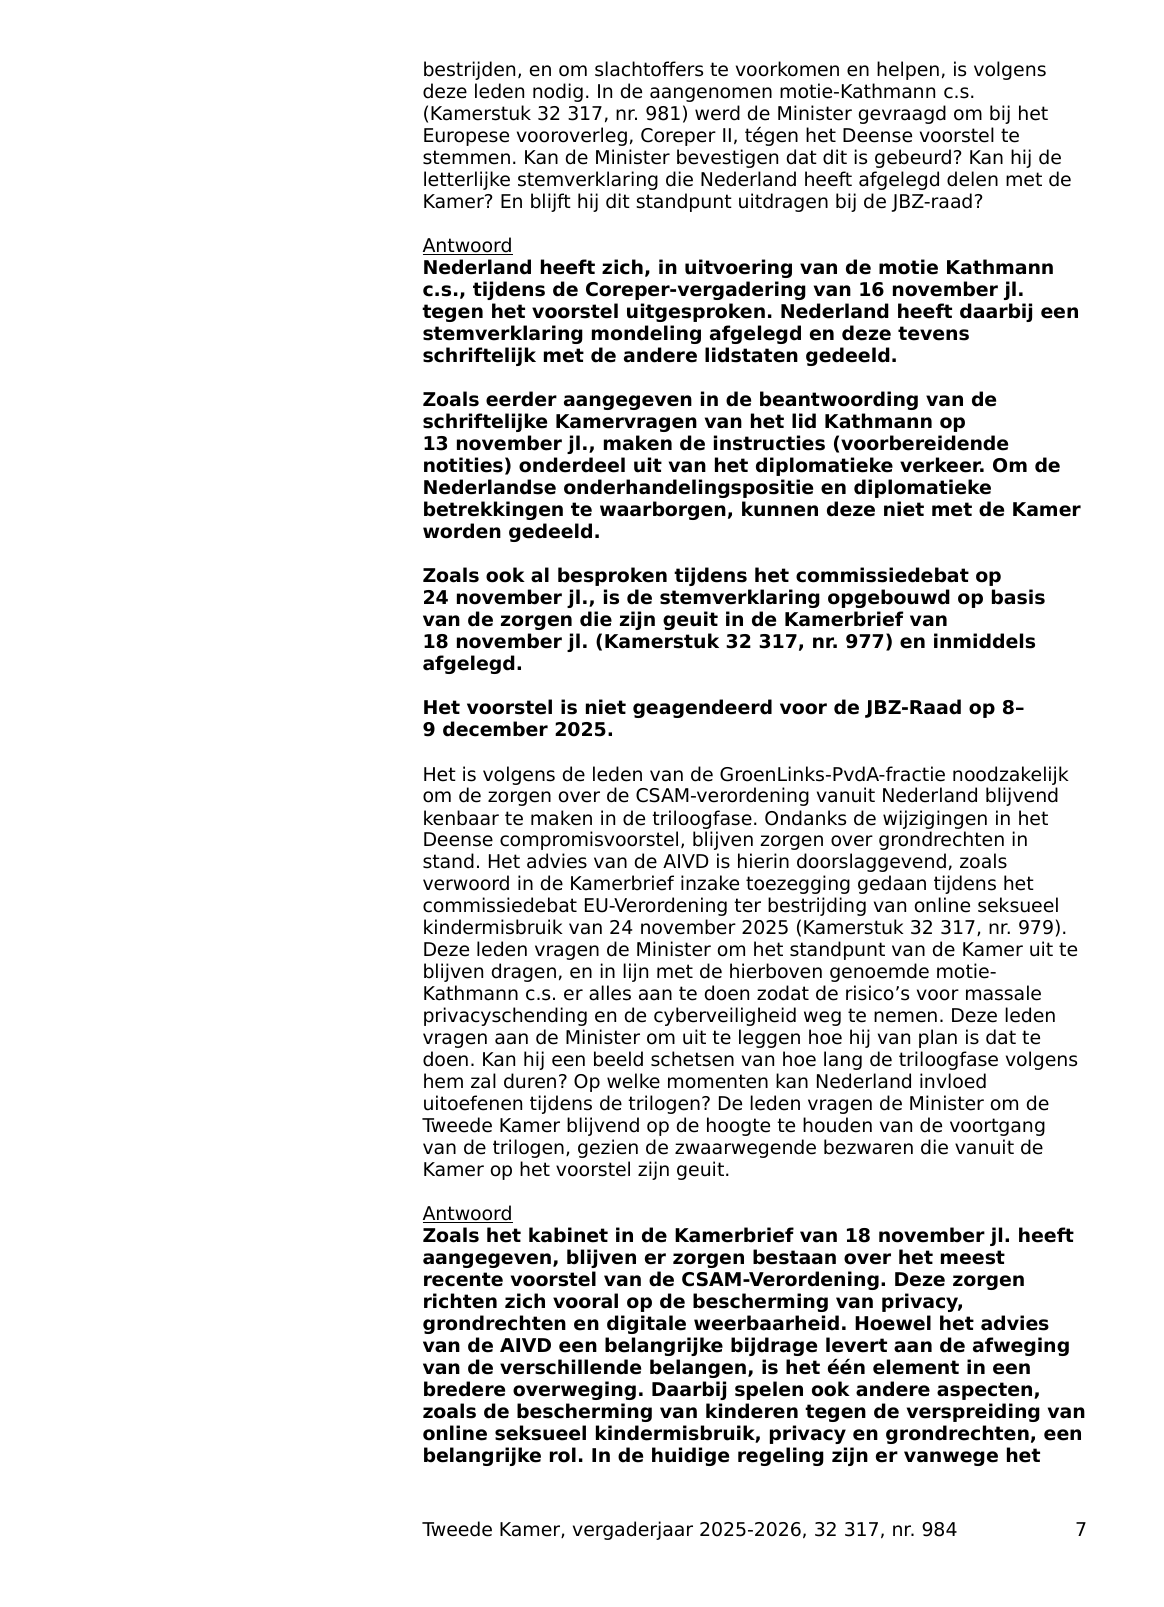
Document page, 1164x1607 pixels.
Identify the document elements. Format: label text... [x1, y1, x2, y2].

text Antwoord [422, 1203, 1087, 1225]
text Zoals het kabinet in de Kamerbrief van 18 november jl. heeft aangegeven, blijven er zorgen bestaan over het meest recente voorstel van de CSAM-Verordening. Deze zorgen richten zich vooral op de bescherming van privacy, grondrechten en digitale weerbaarheid. Hoewel het advies van de AIVD een belangrijke bijdrage levert aan de afweging van de verschillende belangen, is het één element in een bredere overweging. Daarbij spelen ook andere aspecten, zoals de bescherming van kinderen tegen de verspreiding van online seksueel kindermisbruik, privacy en grondrechten, een belangrijke rol. In de huidige regeling zijn er vanwege het [422, 1225, 1087, 1467]
text Het is volgens de leden van de GroenLinks-PvdA-fractie noodzakelijk om de zorgen over de CSAM-verordening vanuit Nederland blijvend kenbaar te maken in de triloogfase. Ondanks de wijzigingen in het Deense compromisvoorstel, blijven zorgen over grondrechten in stand. Het advies van de AIVD is hierin doorslaggevend, zoals verwoord in de Kamerbrief inzake toezegging gedaan tijdens het commissiedebat EU-Verordening ter bestrijding van online seksueel kindermisbruik van 24 november 2025 (Kamerstuk 32 317, nr. 979). Deze leden vragen de Minister om het standpunt van de Kamer uit te blijven dragen, en in lijn met de hierboven genoemde motie-Kathmann c.s. er alles aan te doen zodat de risico’s voor massale privacyschending en de cyberveiligheid weg te nemen. Deze leden vragen aan de Minister om uit te leggen hoe hij van plan is dat te doen. Kan hij een beeld schetsen van hoe lang de triloogfase volgens hem zal duren? Op welke momenten kan Nederland invloed uitoefenen tijdens de trilogen? De leden vragen de Minister om de Tweede Kamer blijvend op de hoogte te houden van de voortgang van de trilogen, gezien de zwaarwegende bezwaren die vanuit de Kamer op het voorstel zijn geuit. [422, 763, 1087, 1181]
text Nederland heeft zich, in uitvoering van de motie Kathmann c.s., tijdens de Coreper-vergadering van 16 november jl. tegen het voorstel uitgesproken. Nederland heeft daarbij een stemverklaring mondeling afgelegd en deze tevens schriftelijk met de andere lidstaten gedeeld. [422, 257, 1087, 367]
text bestrijden, en om slachtoffers te voorkomen en helpen, is volgens deze leden nodig. In de aangenomen motie-Kathmann c.s. (Kamerstuk 32 317, nr. 981) werd de Minister gevraagd om bij het Europese vooroverleg, Coreper II, tégen het Deense voorstel te stemmen. Kan de Minister bevestigen dat dit is gebeurd? Kan hij de letterlijke stemverklaring die Nederland heeft afgelegd delen met de Kamer? En blijft hij dit standpunt uitdragen bij de JBZ-raad? [422, 59, 1087, 213]
text Zoals ook al besproken tijdens het commissiedebat op 24 november jl., is de stemverklaring opgebouwd op basis van de zorgen die zijn geuit in de Kamerbrief van 18 november jl. (Kamerstuk 32 317, nr. 977) en inmiddels afgelegd. [422, 565, 1087, 675]
text Het voorstel is niet geagendeerd voor de JBZ-Raad op 8–9 december 2025. [422, 697, 1087, 741]
text Antwoord [422, 235, 1087, 257]
text Zoals eerder aangegeven in de beantwoording van de schriftelijke Kamervragen van het lid Kathmann op 13 november jl., maken de instructies (voorbereidende notities) onderdeel uit van het diplomatieke verkeer. Om de Nederlandse onderhandelingspositie en diplomatieke betrekkingen te waarborgen, kunnen deze niet met de Kamer worden gedeeld. [422, 389, 1087, 543]
